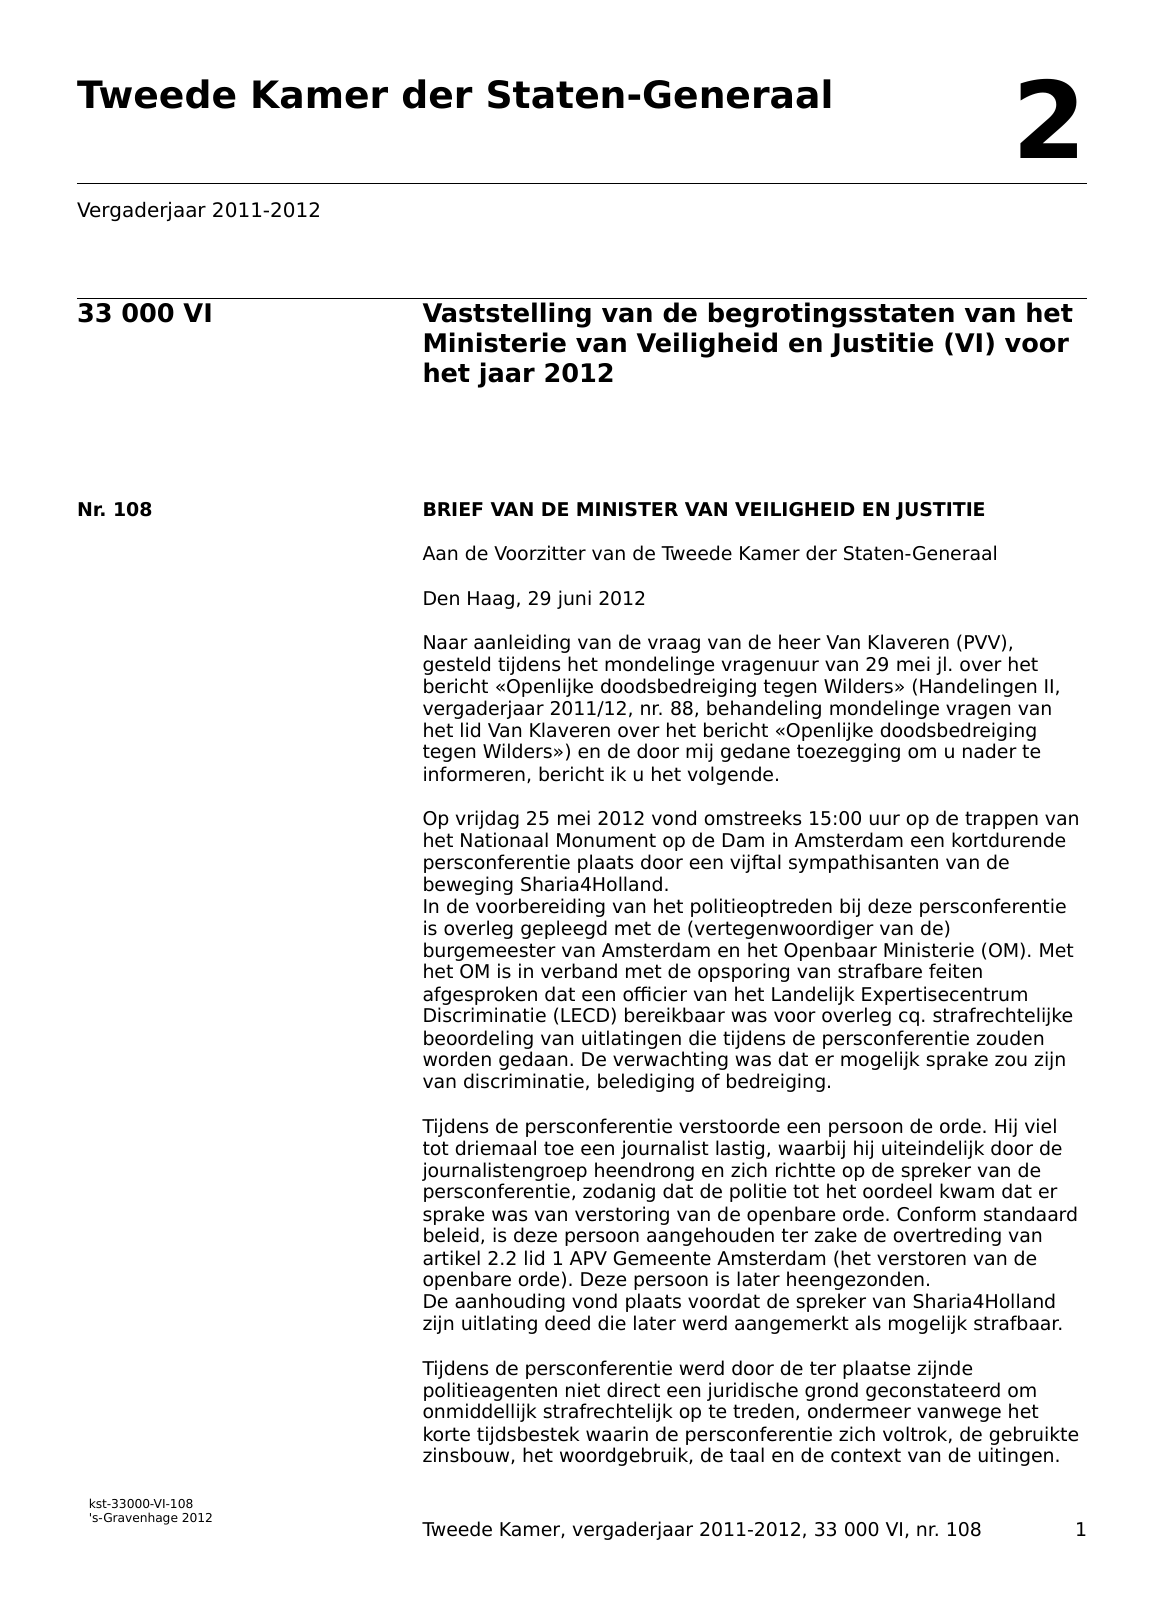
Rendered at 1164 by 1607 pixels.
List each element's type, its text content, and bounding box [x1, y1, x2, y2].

table_cell Vergaderjaar 2011-2012 [77, 184, 1087, 298]
table_header 2 [886, 59, 1087, 183]
text Op vrijdag 25 mei 2012 vond omstreeks 15:00 uur op de trappen van het Nationaal Monument op de Dam in Amsterdam een kortdurende persconferentie plaats door een vijftal sympathisanten van de beweging Sharia4Holland. [422, 808, 1087, 896]
text 's-Gravenhage 2012 [88, 1511, 323, 1525]
text In de voorbereiding van het politieoptreden bij deze persconferentie is overleg gepleegd met de (vertegenwoordiger van de) burgemeester van Amsterdam en het Openbaar Ministerie (OM). Met het OM is in verband met de opsporing van strafbare feiten afgesproken dat een officier van het Landelijk Expertisecentrum Discriminatie (LECD) bereikbaar was voor overleg cq. strafrechtelijke beoordeling van uitlatingen die tijdens de persconferentie zouden worden gedaan. De verwachting was dat er mogelijk sprake zou zijn van discriminatie, belediging of bedreiging. [422, 896, 1087, 1093]
text Naar aanleiding van de vraag van de heer Van Klaveren (PVV), gesteld tijdens het mondelinge vragenuur van 29 mei jl. over het bericht «Openlijke doodsbedreiging tegen Wilders» (Handelingen II, vergaderjaar 2011/12, nr. 88, behandeling mondelinge vragen van het lid Van Klaveren over het bericht «Openlijke doodsbedreiging tegen Wilders») en de door mij gedane toezegging om u nader te informeren, bericht ik u het volgende. [422, 632, 1087, 785]
text Aan de Voorzitter van de Tweede Kamer der Staten-Generaal [422, 543, 1087, 565]
subtitle 33 000 VI Vaststelling van de begrotingsstaten van het Ministerie van Veiligheid en Justitie (VI) voor het jaar 2012 [77, 299, 1087, 388]
table_header Tweede Kamer der Staten-Generaal [77, 59, 886, 183]
text kst-33000-VI-108 [88, 1497, 323, 1511]
text Den Haag, 29 juni 2012 [422, 587, 1087, 609]
text De aanhouding vond plaats voordat de spreker van Sharia4Holland zijn uitlating deed die later werd aangemerkt als mogelijk strafbaar. [422, 1291, 1087, 1335]
subtitle Nr. 108 BRIEF VAN DE MINISTER VAN VEILIGHEID EN JUSTITIE [77, 499, 1087, 521]
text Tijdens de persconferentie verstoorde een persoon de orde. Hij viel tot driemaal toe een journalist lastig, waarbij hij uiteindelijk door de journalistengroep heendrong en zich richtte op de spreker van de persconferentie, zodanig dat de politie tot het oordeel kwam dat er sprake was van verstoring van de openbare orde. Conform standaard beleid, is deze persoon aangehouden ter zake de overtreding van artikel 2.2 lid 1 APV Gemeente Amsterdam (het verstoren van de openbare orde). Deze persoon is later heengezonden. [422, 1116, 1087, 1291]
text Tijdens de persconferentie werd door de ter plaatse zijnde politieagenten niet direct een juridische grond geconstateerd om onmiddellijk strafrechtelijk op te treden, ondermeer vanwege het korte tijdsbestek waarin de persconferentie zich voltrok, de gebruikte zinsbouw, het woordgebruik, de taal en de context van de uitingen. [422, 1357, 1087, 1467]
